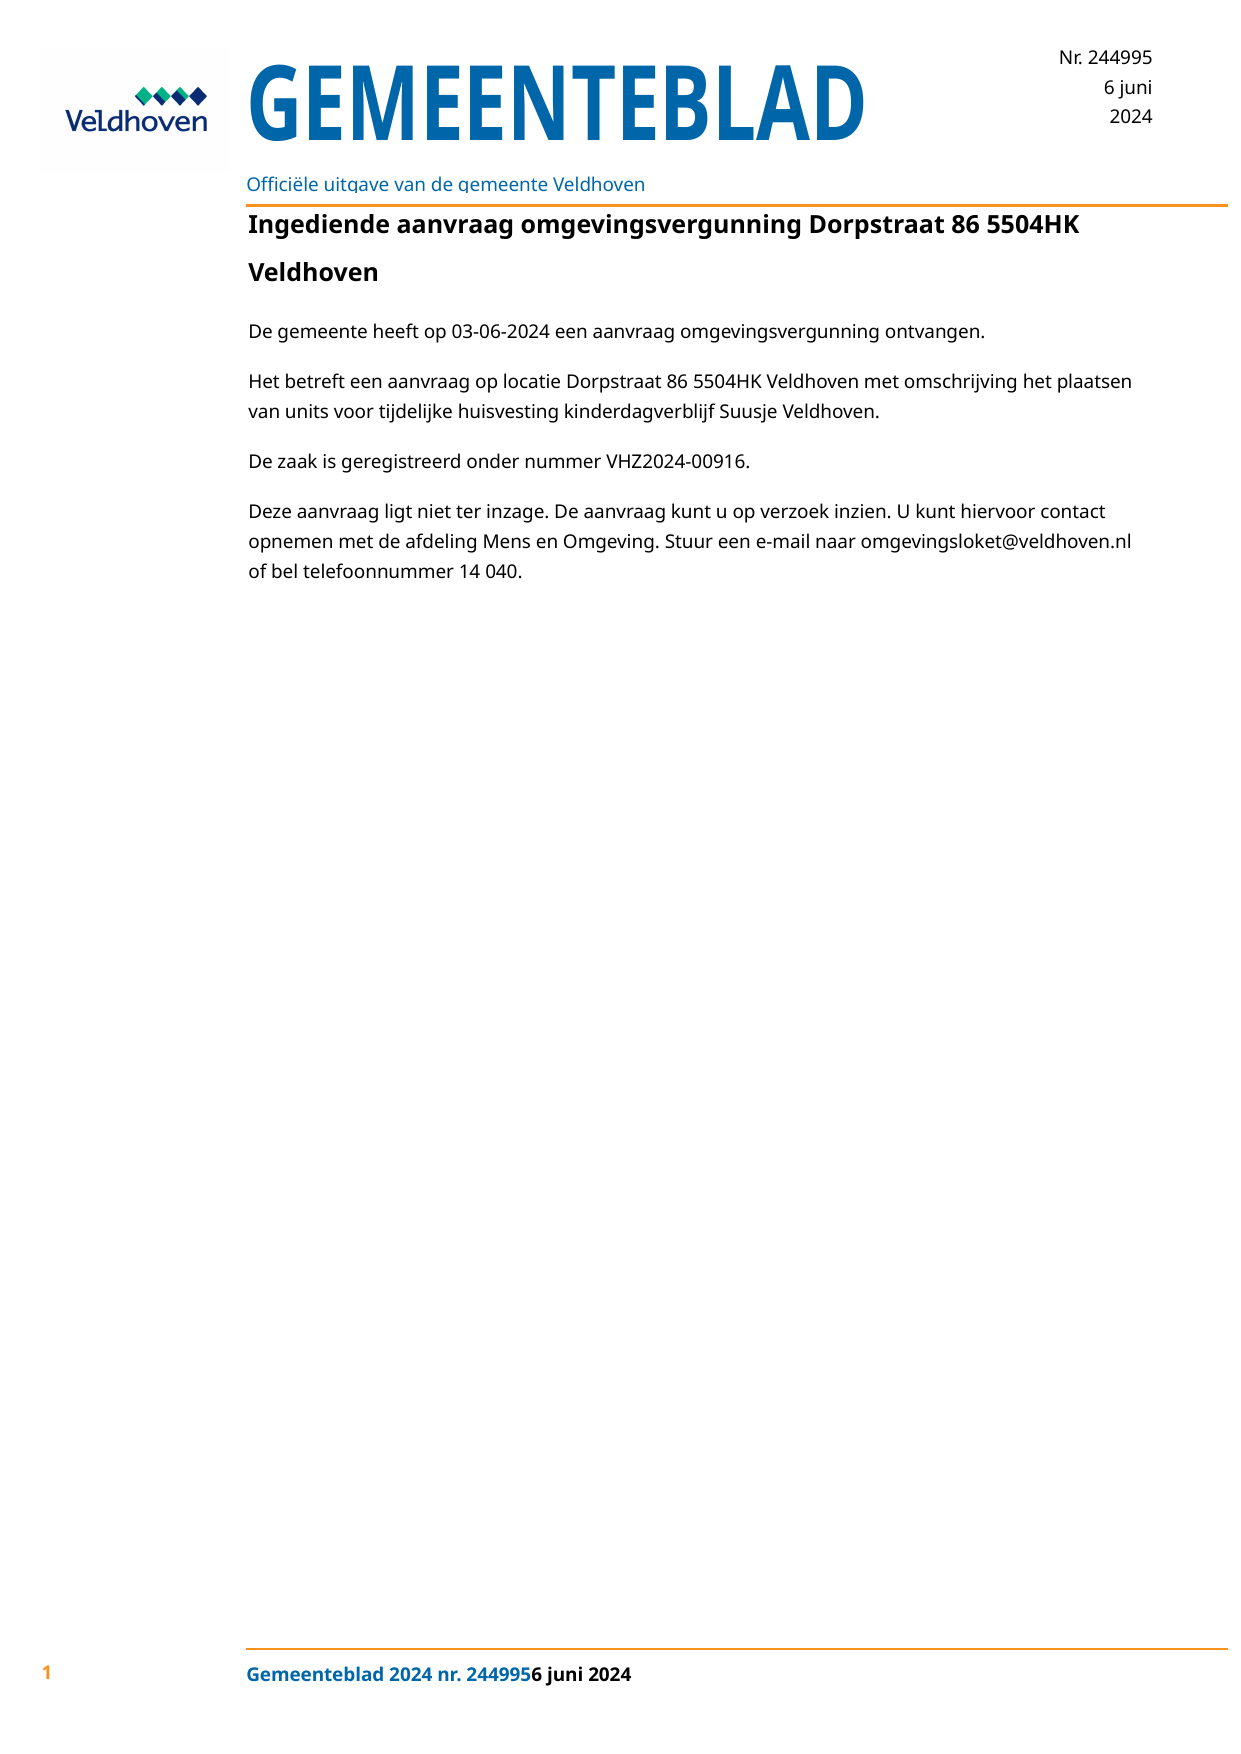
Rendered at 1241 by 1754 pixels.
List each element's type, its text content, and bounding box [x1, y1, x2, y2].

text Het betreft een aanvraag op locatie Dorpstraat 86 5504HK Veldhoven met omschrijving het plaatsen van units voor tijdelijke huisvesting kinderdagverblijf Suusje Veldhoven. [248, 368, 1152, 424]
text Deze aanvraag ligt niet ter inzage. De aanvraag kunt u op verzoek inzien. U kunt hiervoor contact opnemen met de afdeling Mens en Omgeving. Stuur een e-mail naar omgevingsloket@veldhoven.nl of bel telefoonnummer 14 040. [248, 499, 1152, 584]
picture [41, 47, 231, 172]
text De gemeente heeft op 03-06-2024 een aanvraag omgevingsvergunning ontvangen. [248, 318, 1152, 344]
text Ingediende aanvraag omgevingsvergunning Dorpstraat 86 5504HK Veldhoven [248, 207, 1152, 288]
text De zaak is geregistreerd onder nummer VHZ2024-00916. [248, 448, 1152, 474]
